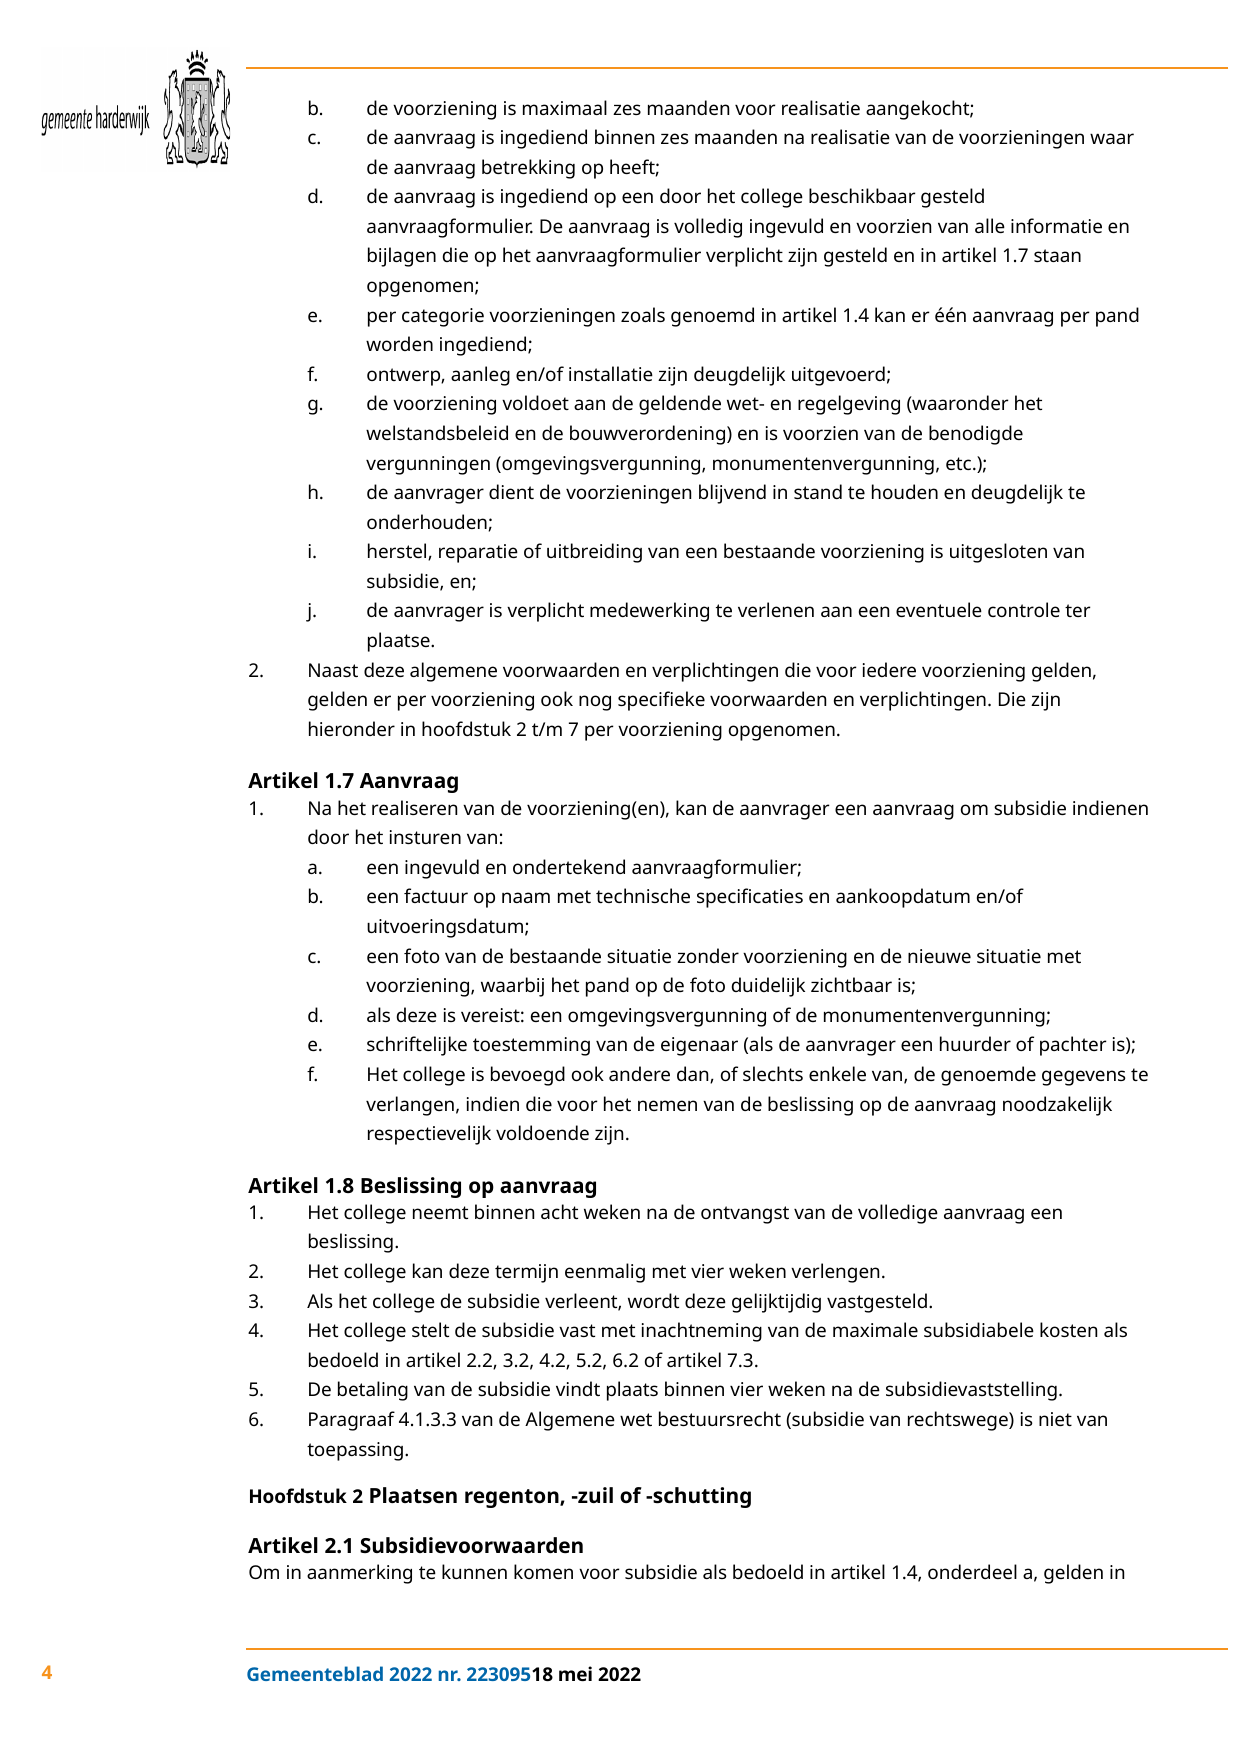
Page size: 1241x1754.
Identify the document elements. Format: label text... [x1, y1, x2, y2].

text Hoofdstuk 2 Plaatsen regenton, -zuil of -schutting [248, 1481, 1152, 1510]
list de aanvrager is verplicht medewerking te verlenen aan een eventuele controle ter plaatse. [307, 598, 1152, 653]
text Artikel 2.1 Subsidievoorwaarden [248, 1531, 1152, 1559]
list de aanvraag is ingediend binnen zes maanden na realisatie van de voorzieningen waar de aanvraag betrekking op heeft; [307, 124, 1152, 180]
list de aanvrager dient de voorzieningen blijvend in stand te houden en deugdelijk te onderhouden; [307, 479, 1152, 535]
list Naast deze algemene voorwaarden en verplichtingen die voor iedere voorziening gelden, gelden er per voorziening ook nog specifieke voorwaarden en verplichtingen. Die zijn hieronder in hoofdstuk 2 t/m 7 per voorziening opgenomen. [248, 657, 1152, 742]
list een foto van de bestaande situatie zonder voorziening en de nieuwe situatie met voorziening, waarbij het pand op de foto duidelijk zichtbaar is; [307, 943, 1152, 998]
picture [41, 47, 231, 172]
list De betaling van de subsidie vindt plaats binnen vier weken na de subsidievaststelling. [248, 1377, 1152, 1402]
text Artikel 1.7 Aanvraag [248, 766, 1152, 795]
list als deze is vereist: een omgevingsvergunning of de monumentenvergunning; [307, 1002, 1152, 1028]
list schriftelijke toestemming van de eigenaar (als de aanvrager een huurder of pachter is); [307, 1032, 1152, 1057]
list de voorziening is maximaal zes maanden voor realisatie aangekocht; [307, 95, 1152, 121]
list Paragraaf 4.1.3.3 van de Algemene wet bestuursrecht (subsidie van rechtswege) is niet van toepassing. [248, 1406, 1152, 1462]
list Als het college de subsidie verleent, wordt deze gelijktijdig vastgesteld. [248, 1288, 1152, 1314]
list de voorziening voldoet aan de geldende wet- en regelgeving (waaronder het welstandsbeleid en de bouwverordening) en is voorzien van de benodigde vergunningen (omgevingsvergunning, monumentenvergunning, etc.); [307, 391, 1152, 476]
list de aanvraag is ingediend op een door het college beschikbaar gesteld aanvraagformulier. De aanvraag is volledig ingevuld en voorzien van alle informatie en bijlagen die op het aanvraagformulier verplicht zijn gesteld en in artikel 1.7 staan opgenomen; [307, 183, 1152, 298]
list Het college kan deze termijn eenmalig met vier weken verlengen. [248, 1258, 1152, 1284]
list een ingevuld en ondertekend aanvraagformulier; [307, 854, 1152, 880]
list Het college neemt binnen acht weken na de ontvangst van de volledige aanvraag een beslissing. [248, 1199, 1152, 1254]
list ontwerp, aanleg en/of installatie zijn deugdelijk uitgevoerd; [307, 361, 1152, 387]
text Om in aanmerking te kunnen komen voor subsidie als bedoeld in artikel 1.4, onderdeel a, gelden in [248, 1559, 1152, 1585]
list Het college is bevoegd ook andere dan, of slechts enkele van, de genoemde gegevens te verlangen, indien die voor het nemen van de beslissing op de aanvraag noodzakelijk respectievelijk voldoende zijn. [307, 1061, 1152, 1146]
list herstel, reparatie of uitbreiding van een bestaande voorziening is uitgesloten van subsidie, en; [307, 538, 1152, 594]
list Na het realiseren van de voorziening(en), kan de aanvrager een aanvraag om subsidie indienen door het insturen van: [248, 795, 1152, 850]
list per categorie voorzieningen zoals genoemd in artikel 1.4 kan er één aanvraag per pand worden ingediend; [307, 302, 1152, 357]
text Artikel 1.8 Beslissing op aanvraag [248, 1171, 1152, 1199]
list Het college stelt de subsidie vast met inachtneming van de maximale subsidiabele kosten als bedoeld in artikel 2.2, 3.2, 4.2, 5.2, 6.2 of artikel 7.3. [248, 1317, 1152, 1373]
list een factuur op naam met technische specificaties en aankoopdatum en/of uitvoeringsdatum; [307, 884, 1152, 939]
